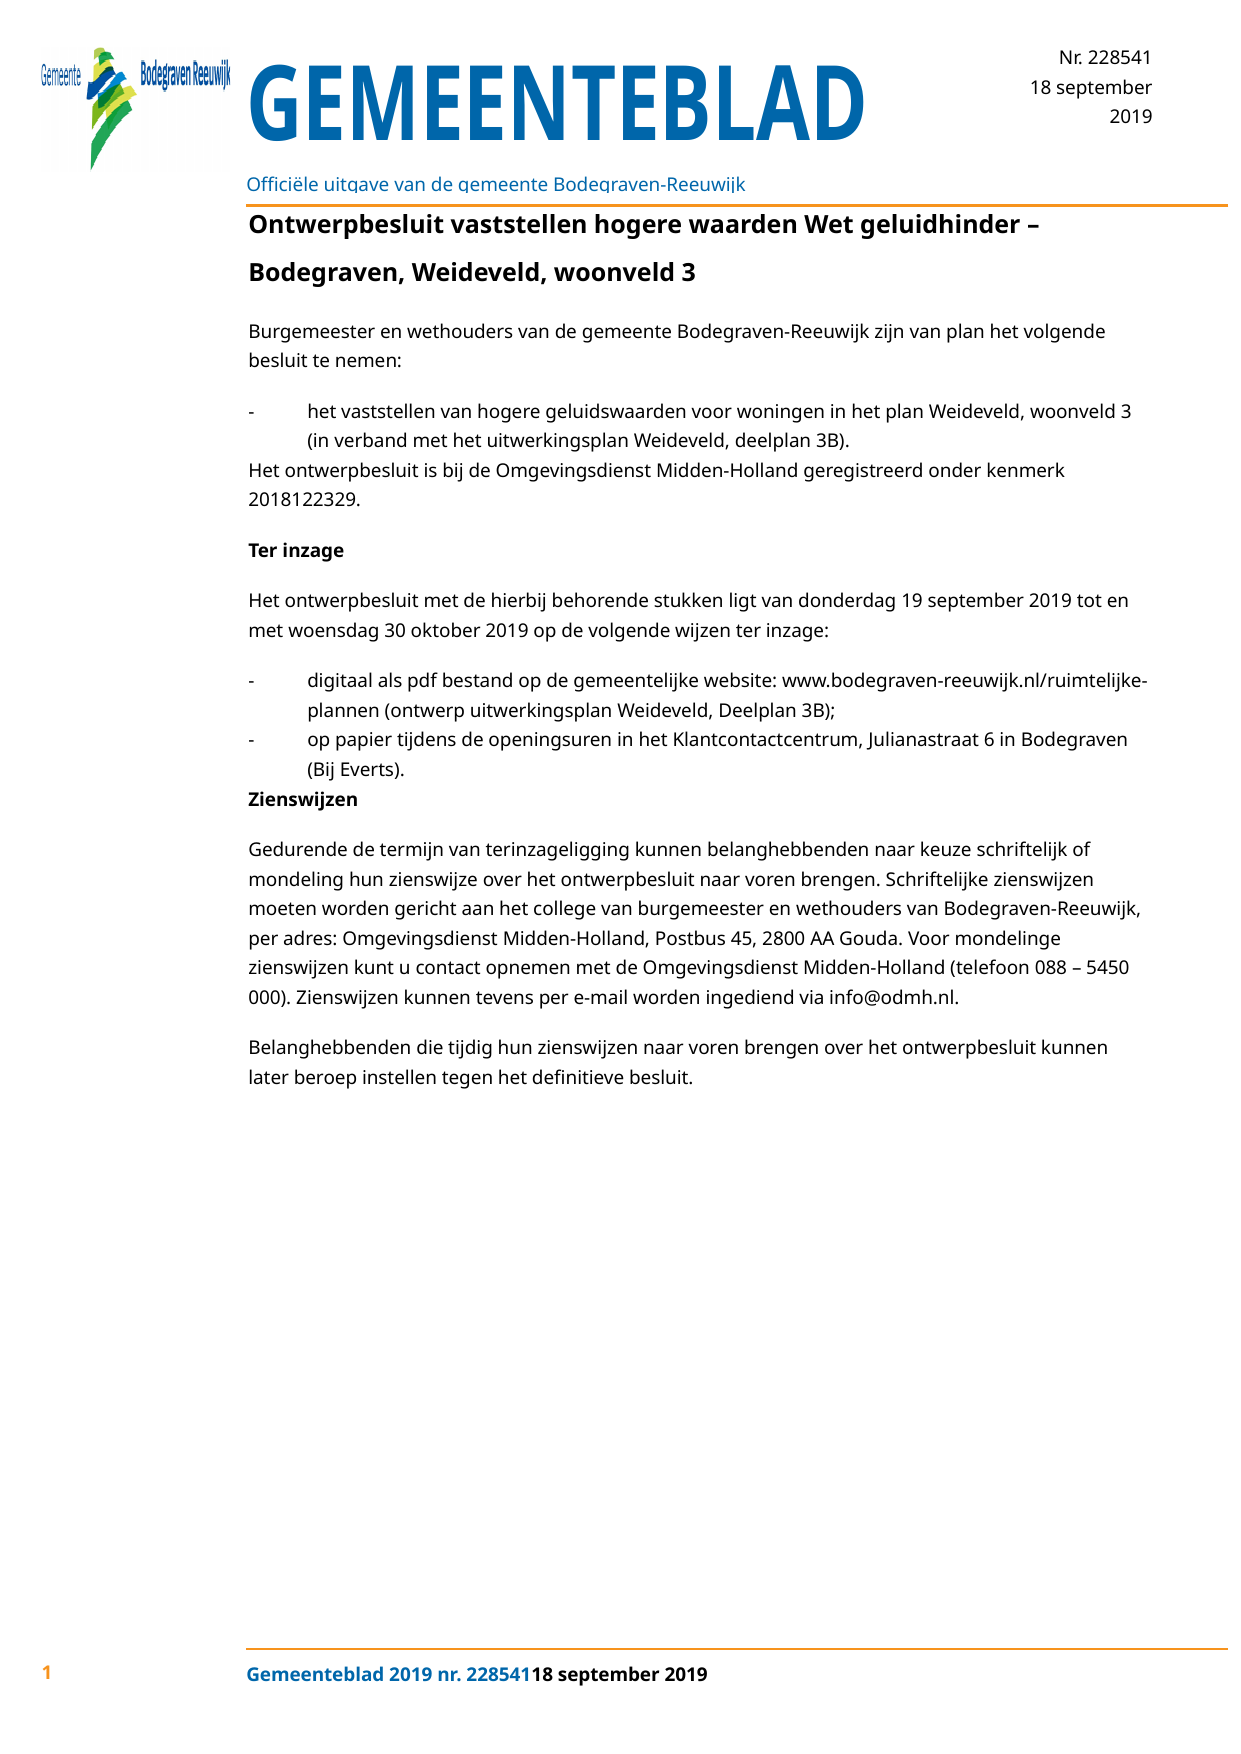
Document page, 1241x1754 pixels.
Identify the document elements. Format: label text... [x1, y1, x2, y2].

list digitaal als pdf bestand op de gemeentelijke website: www.bodegraven-reeuwijk.nl/ruimtelijke-plannen (ontwerp uitwerkingsplan Weideveld, Deelplan 3B); [248, 667, 1152, 723]
list op papier tijdens de openingsuren in het Klantcontactcentrum, Julianastraat 6 in Bodegraven (Bij Everts). [248, 727, 1152, 782]
text Het ontwerpbesluit met de hierbij behorende stukken ligt van donderdag 19 september 2019 tot en met woensdag 30 oktober 2019 op de volgende wijzen ter inzage: [248, 587, 1152, 643]
text Ter inzage [248, 537, 1152, 563]
text Belanghebbenden die tijdig hun zienswijzen naar voren brengen over het ontwerpbesluit kunnen later beroep instellen tegen het definitieve besluit. [248, 1034, 1152, 1090]
list het vaststellen van hogere geluidswaarden voor woningen in het plan Weideveld, woonveld 3 (in verband met het uitwerkingsplan Weideveld, deelplan 3B). [248, 398, 1152, 453]
text Burgemeester en wethouders van de gemeente Bodegraven-Reeuwijk zijn van plan het volgende besluit te nemen: [248, 318, 1152, 373]
text Zienswijzen [248, 786, 1152, 812]
text Ontwerpbesluit vaststellen hogere waarden Wet geluidhinder – Bodegraven, Weideveld, woonveld 3 [248, 207, 1152, 288]
text Gedurende de termijn van terinzageligging kunnen belanghebbenden naar keuze schriftelijk of mondeling hun zienswijze over het ontwerpbesluit naar voren brengen. Schriftelijke zienswijzen moeten worden gericht aan het college van burgemeester en wethouders van Bodegraven-Reeuwijk, per adres: Omgevingsdienst Midden-Holland, Postbus 45, 2800 AA Gouda. Voor mondelinge zienswijzen kunt u contact opnemen met de Omgevingsdienst Midden-Holland (telefoon 088 – 5450 000). Zienswijzen kunnen tevens per e-mail worden ingediend via info@odmh.nl. [248, 836, 1152, 1010]
text Het ontwerpbesluit is bij de Omgevingsdienst Midden-Holland geregistreerd onder kenmerk 2018122329. [248, 457, 1152, 512]
picture [41, 47, 231, 172]
